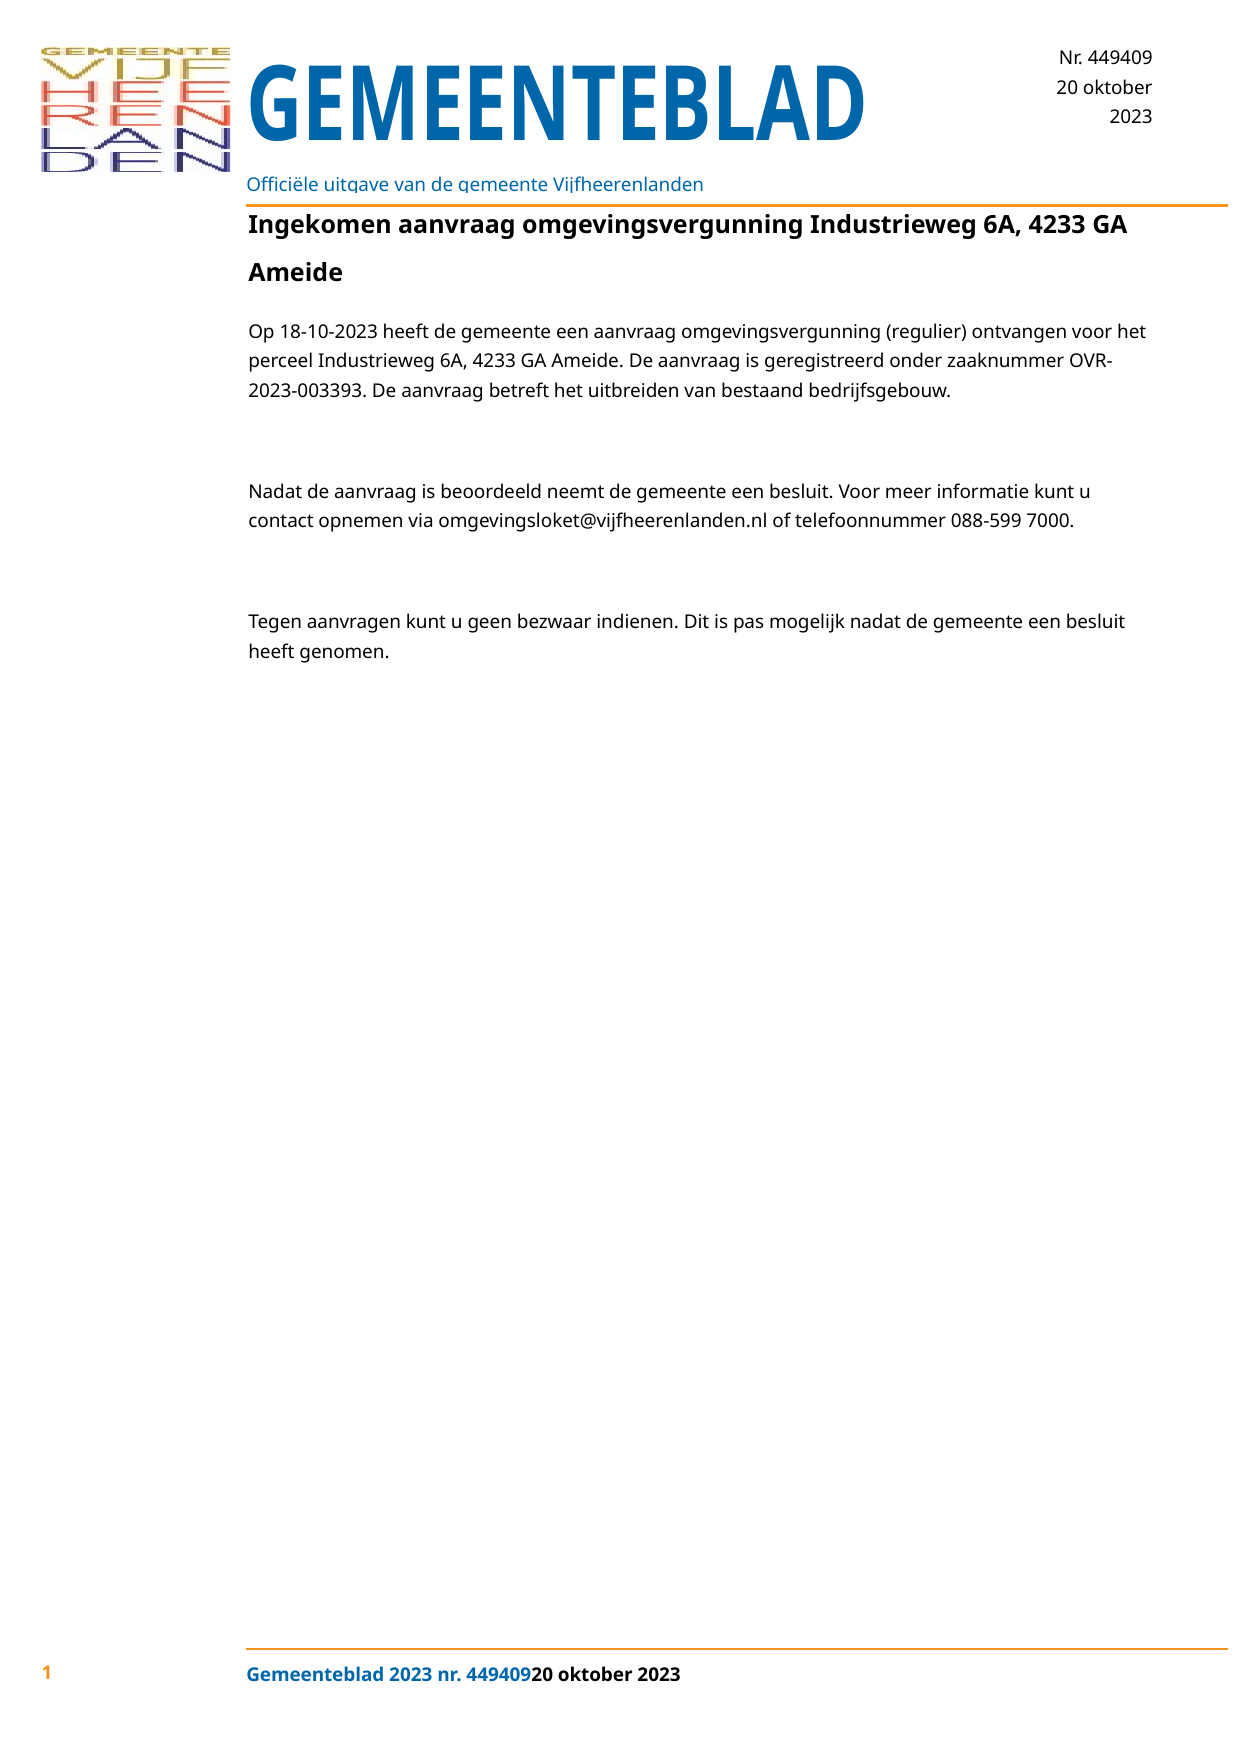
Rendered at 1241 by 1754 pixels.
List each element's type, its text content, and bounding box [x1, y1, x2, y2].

text Ingekomen aanvraag omgevingsvergunning Industrieweg 6A, 4233 GA Ameide [248, 207, 1152, 288]
text Op 18-10-2023 heeft de gemeente een aanvraag omgevingsvergunning (regulier) ontvangen voor het perceel Industrieweg 6A, 4233 GA Ameide. De aanvraag is geregistreerd onder zaaknummer OVR-2023-003393. De aanvraag betreft het uitbreiden van bestaand bedrijfsgebouw. [248, 318, 1152, 403]
picture [41, 47, 231, 172]
text Tegen aanvragen kunt u geen bezwaar indienen. Dit is pas mogelijk nadat de gemeente een besluit heeft genomen. [248, 608, 1152, 664]
text Nadat de aanvraag is beoordeeld neemt de gemeente een besluit. Voor meer informatie kunt u contact opnemen via omgevingsloket@vijfheerenlanden.nl of telefoonnummer 088-599 7000. [248, 478, 1152, 533]
